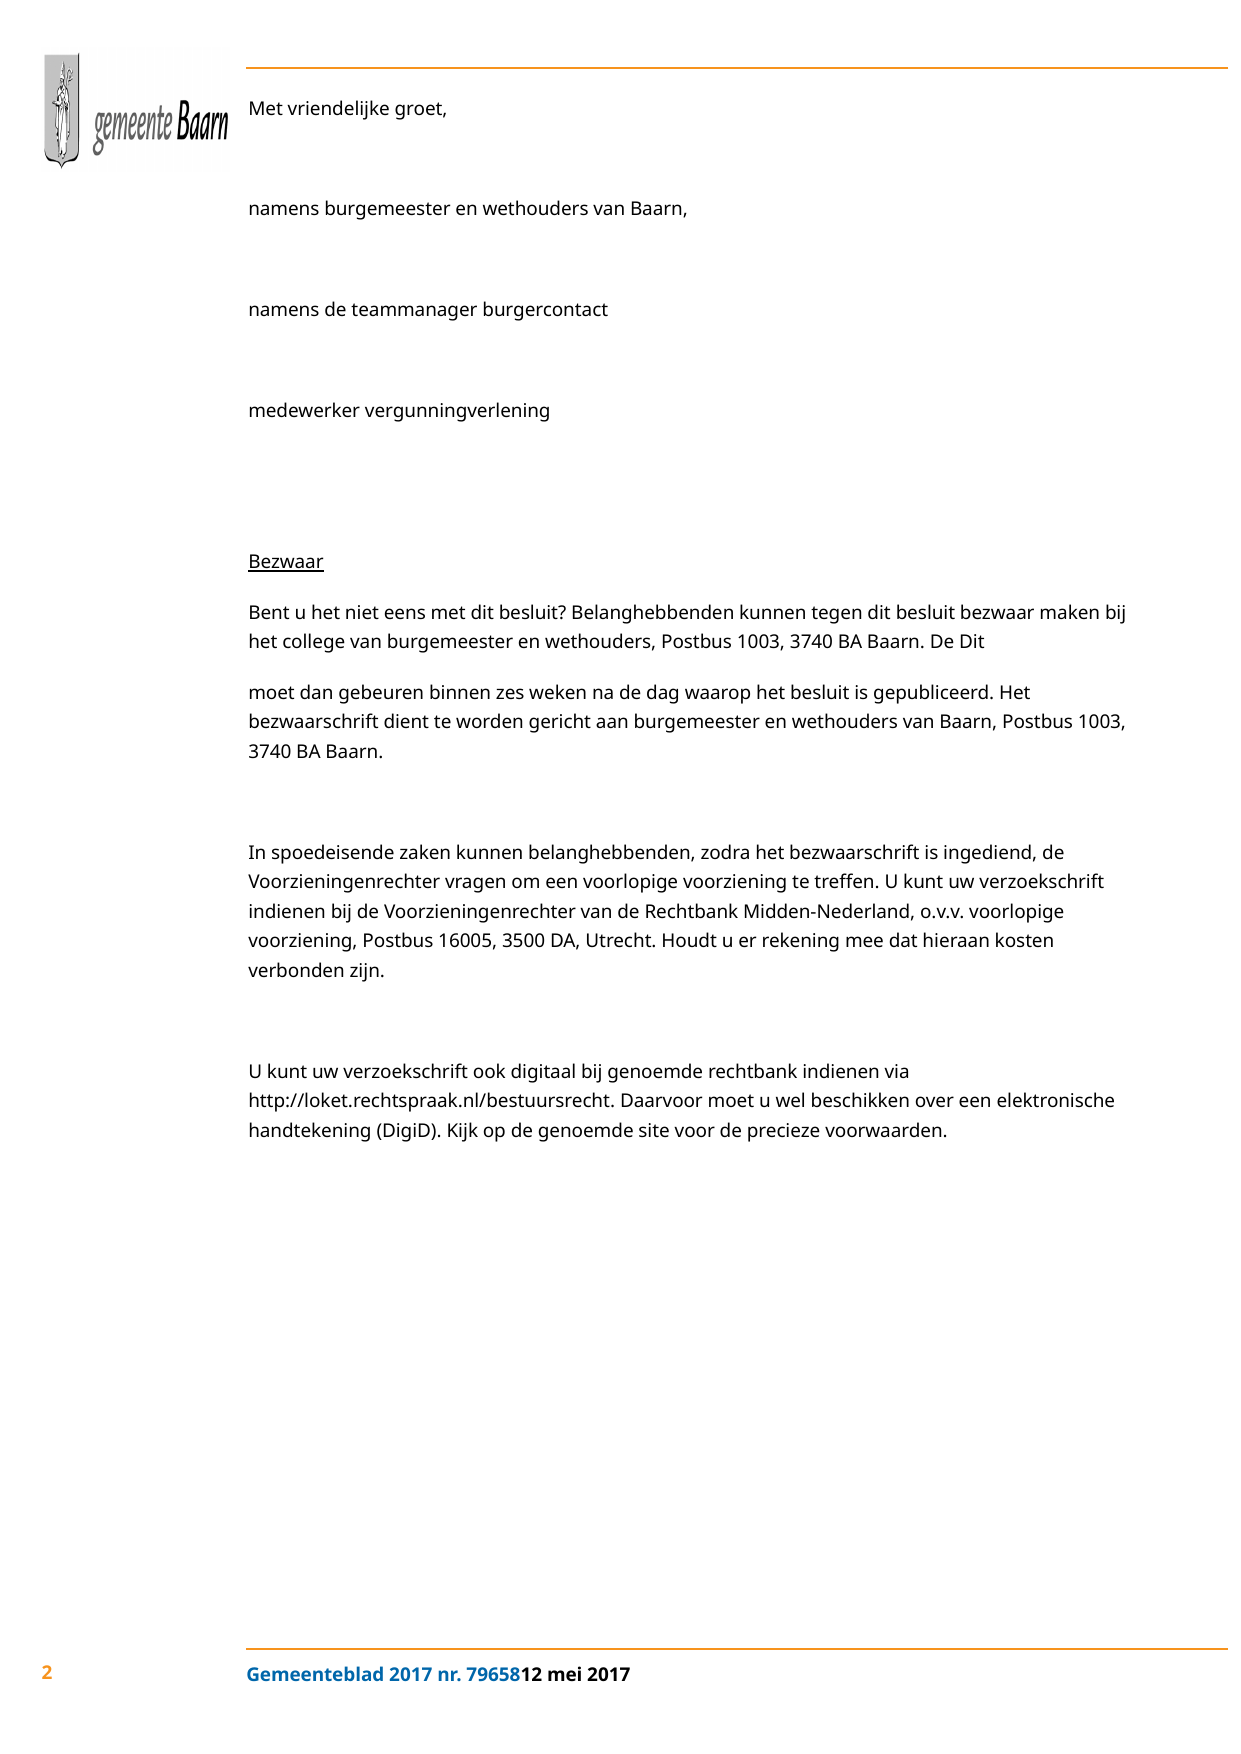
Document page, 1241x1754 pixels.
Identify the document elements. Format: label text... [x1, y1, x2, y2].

text U kunt uw verzoekschrift ook digitaal bij genoemde rechtbank indienen via http://loket.rechtspraak.nl/bestuursrecht. Daarvoor moet u wel beschikken over een elektronische handtekening (DigiD). Kijk op de genoemde site voor de precieze voorwaarden. [248, 1058, 1152, 1143]
text Bent u het niet eens met dit besluit? Belanghebbenden kunnen tegen dit besluit bezwaar maken bij het college van burgemeester en wethouders, Postbus 1003, 3740 BA Baarn. De Dit [248, 599, 1152, 654]
text medewerker vergunningverlening [248, 397, 1152, 423]
text namens de teammanager burgercontact [248, 296, 1152, 322]
text Met vriendelijke groet, [248, 95, 1152, 121]
text Bezwaar [248, 548, 1152, 574]
picture [41, 47, 231, 172]
text In spoedeisende zaken kunnen belanghebbenden, zodra het bezwaarschrift is ingediend, de Voorzieningenrechter vragen om een voorlopige voorziening te treffen. U kunt uw verzoekschrift indienen bij de Voorzieningenrechter van de Rechtbank Midden-Nederland, o.v.v. voorlopige voorziening, Postbus 16005, 3500 DA, Utrecht. Houdt u er rekening mee dat hieraan kosten verbonden zijn. [248, 839, 1152, 983]
text namens burgemeester en wethouders van Baarn, [248, 196, 1152, 221]
text moet dan gebeuren binnen zes weken na de dag waarop het besluit is gepubliceerd. Het bezwaarschrift dient te worden gericht aan burgemeester en wethouders van Baarn, Postbus 1003, 3740 BA Baarn. [248, 679, 1152, 764]
